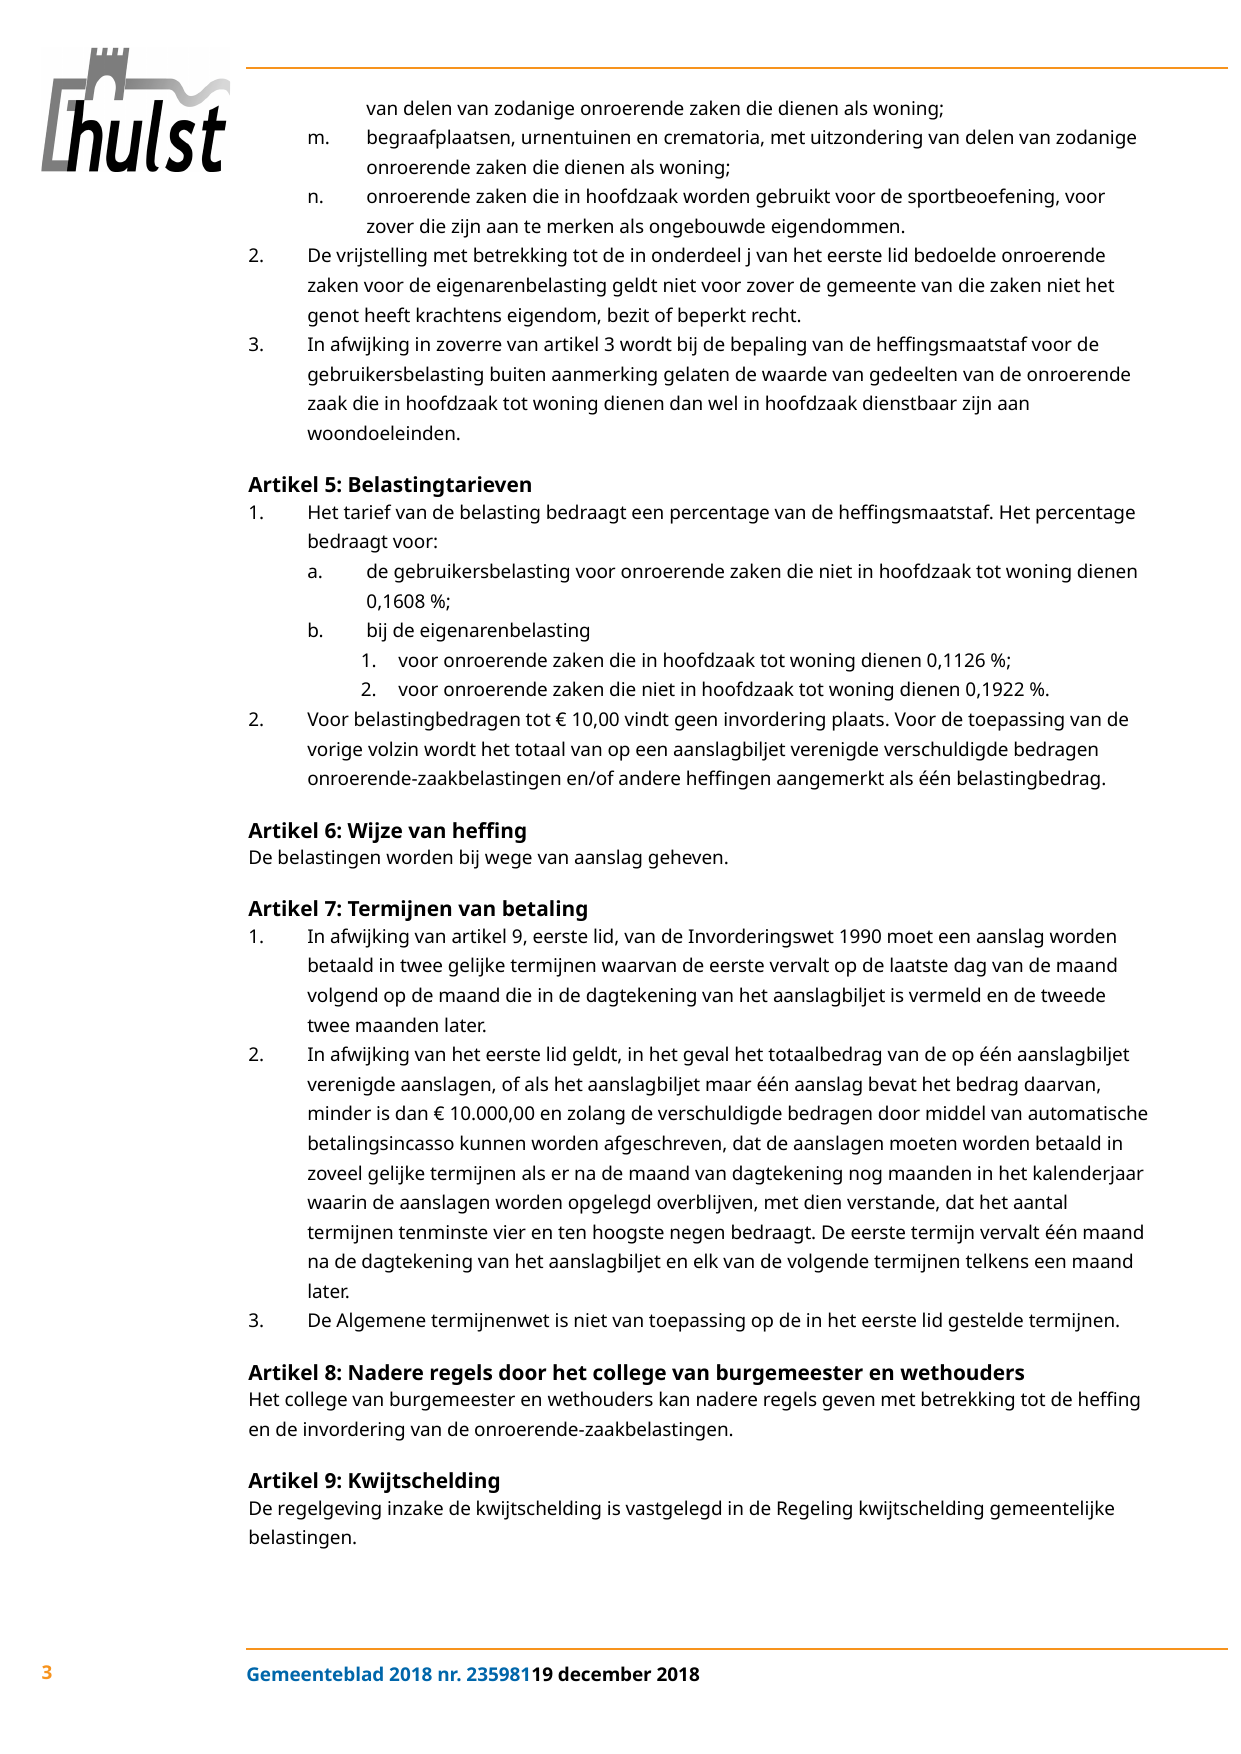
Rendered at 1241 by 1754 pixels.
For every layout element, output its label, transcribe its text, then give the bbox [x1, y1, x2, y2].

text De regelgeving inzake de kwijtschelding is vastgelegd in de Regeling kwijtschelding gemeentelijke belastingen. [248, 1495, 1152, 1550]
text Artikel 5: Belastingtarieven [248, 471, 1152, 499]
list bij de eigenarenbelasting [307, 617, 1152, 643]
list In afwijking van artikel 9, eerste lid, van de Invorderingswet 1990 moet een aanslag worden betaald in twee gelijke termijnen waarvan de eerste vervalt op de laatste dag van de maand volgend op de maand die in de dagtekening van het aanslagbiljet is vermeld en de tweede twee maanden later. [248, 923, 1152, 1037]
picture [41, 47, 231, 172]
text Artikel 8: Nadere regels door het college van burgemeester en wethouders [248, 1358, 1152, 1386]
list begraafplaatsen, urnentuinen en crematoria, met uitzondering van delen van zodanige onroerende zaken die dienen als woning; [307, 124, 1152, 180]
list De Algemene termijnenwet is niet van toepassing op de in het eerste lid gestelde termijnen. [248, 1308, 1152, 1333]
text Artikel 9: Kwijtschelding [248, 1466, 1152, 1495]
list voor onroerende zaken die niet in hoofdzaak tot woning dienen 0,1922 %. [361, 677, 1152, 702]
list De vrijstelling met betrekking tot de in onderdeel j van het eerste lid bedoelde onroerende zaken voor de eigenarenbelasting geldt niet voor zover de gemeente van die zaken niet het genot heeft krachtens eigendom, bezit of beperkt recht. [248, 243, 1152, 328]
text Artikel 6: Wijze van heffing [248, 816, 1152, 844]
text Artikel 7: Termijnen van betaling [248, 894, 1152, 923]
list voor onroerende zaken die in hoofdzaak tot woning dienen 0,1126 %; [361, 647, 1152, 673]
list Voor belastingbedragen tot € 10,00 vindt geen invordering plaats. Voor de toepassing van de vorige volzin wordt het totaal van op een aanslagbiljet verenigde verschuldigde bedragen onroerende-zaakbelastingen en/of andere heffingen aangemerkt als één belastingbedrag. [248, 706, 1152, 791]
list In afwijking in zoverre van artikel 3 wordt bij de bepaling van de heffingsmaatstaf voor de gebruikersbelasting buiten aanmerking gelaten de waarde van gedeelten van de onroerende zaak die in hoofdzaak tot woning dienen dan wel in hoofdzaak dienstbaar zijn aan woondoeleinden. [248, 331, 1152, 446]
text Het college van burgemeester en wethouders kan nadere regels geven met betrekking tot de heffing en de invordering van de onroerende-zaakbelastingen. [248, 1386, 1152, 1442]
list In afwijking van het eerste lid geldt, in het geval het totaalbedrag van de op één aanslagbiljet verenigde aanslagen, of als het aanslagbiljet maar één aanslag bevat het bedrag daarvan, minder is dan € 10.000,00 en zolang de verschuldigde bedragen door middel van automatische betalingsincasso kunnen worden afgeschreven, dat de aanslagen moeten worden betaald in zoveel gelijke termijnen als er na de maand van dagtekening nog maanden in het kalenderjaar waarin de aanslagen worden opgelegd overblijven, met dien verstande, dat het aantal termijnen tenminste vier en ten hoogste negen bedraagt. De eerste termijn vervalt één maand na de dagtekening van het aanslagbiljet en elk van de volgende termijnen telkens een maand later. [248, 1041, 1152, 1304]
list de gebruikersbelasting voor onroerende zaken die niet in hoofdzaak tot woning dienen 0,1608 %; [307, 558, 1152, 613]
text De belastingen worden bij wege van aanslag geheven. [248, 844, 1152, 870]
list Het tarief van de belasting bedraagt een percentage van de heffingsmaatstaf. Het percentage bedraagt voor: [248, 499, 1152, 554]
list onroerende zaken die in hoofdzaak worden gebruikt voor de sportbeoefening, voor zover die zijn aan te merken als ongebouwde eigendommen. [307, 183, 1152, 239]
list van delen van zodanige onroerende zaken die dienen als woning; [307, 95, 1152, 121]
